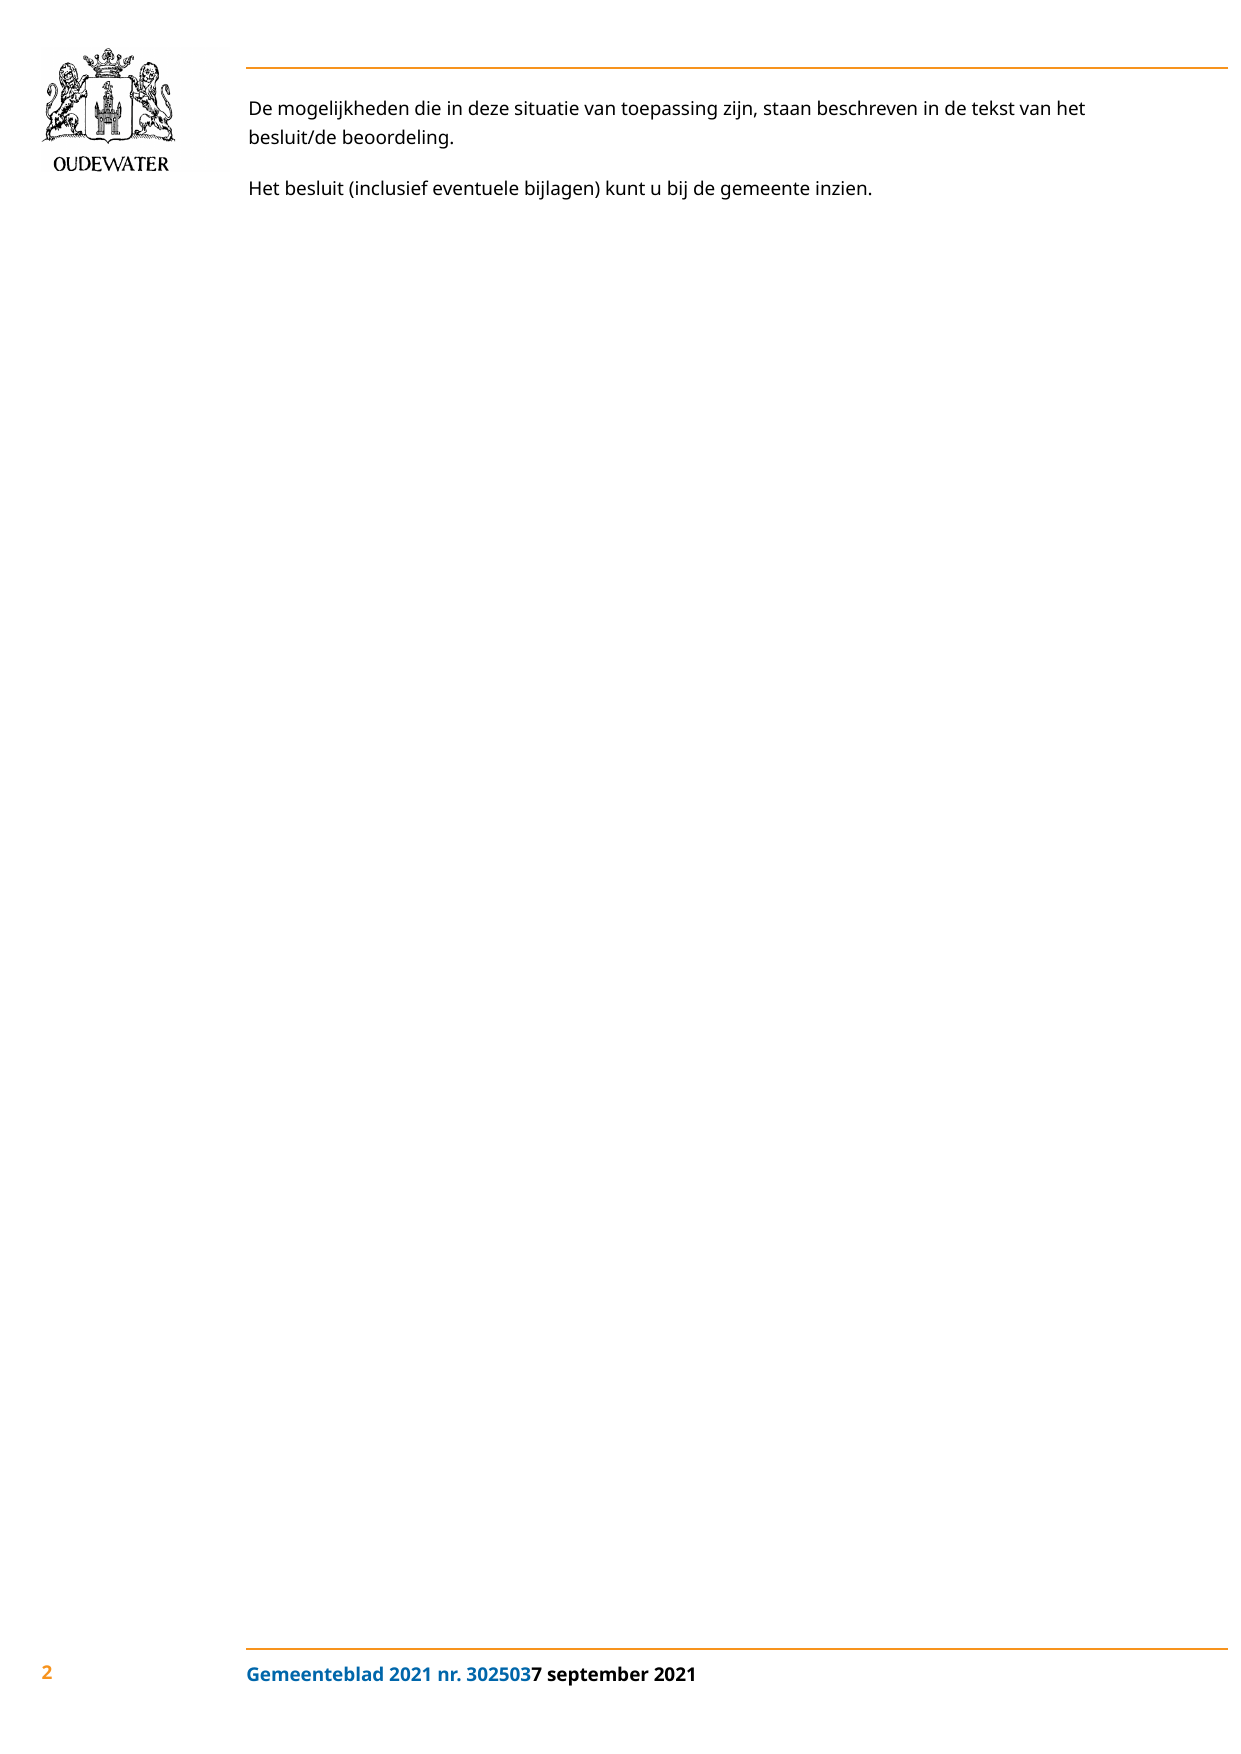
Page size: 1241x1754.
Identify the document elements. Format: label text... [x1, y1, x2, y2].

picture [41, 47, 231, 172]
text Het besluit (inclusief eventuele bijlagen) kunt u bij de gemeente inzien. [248, 175, 1152, 201]
text De mogelijkheden die in deze situatie van toepassing zijn, staan beschreven in de tekst van het besluit/de beoordeling. [248, 95, 1152, 150]
